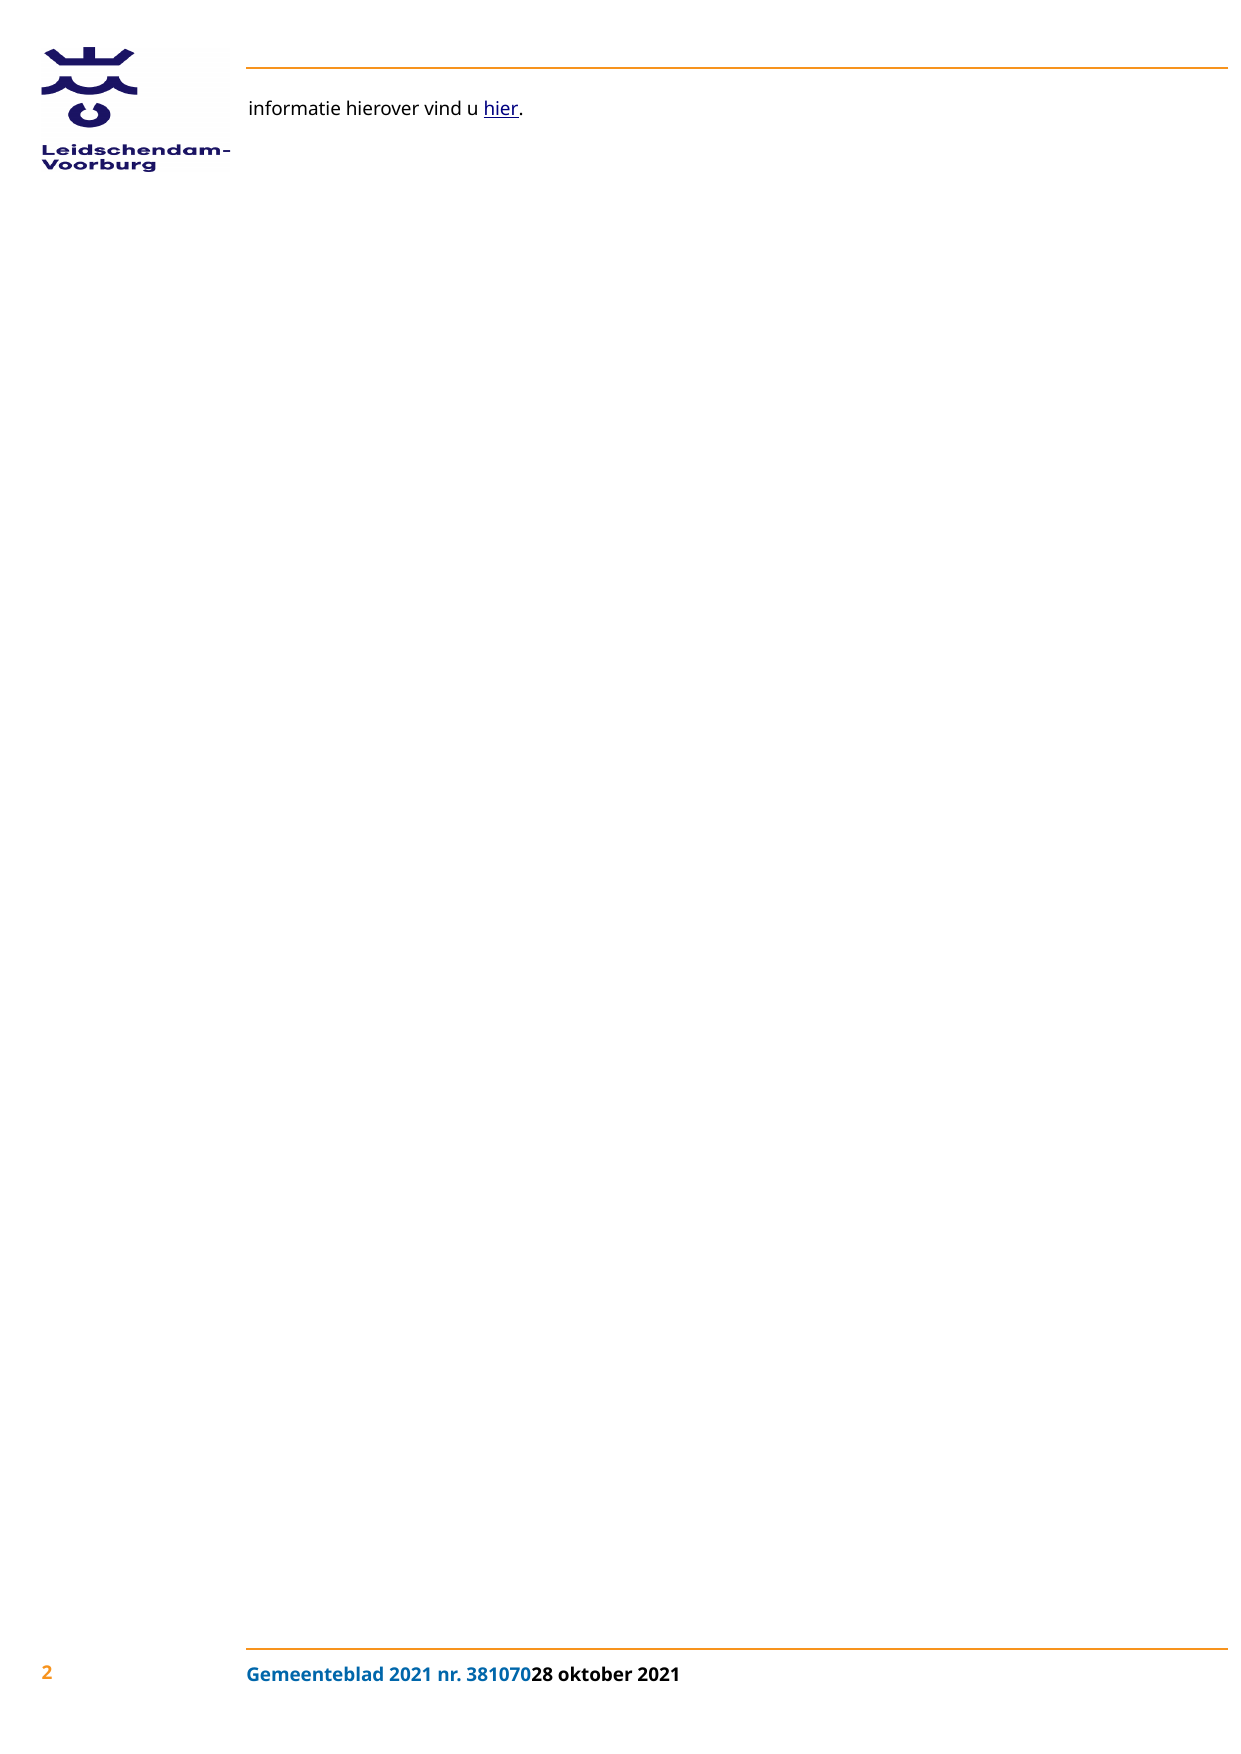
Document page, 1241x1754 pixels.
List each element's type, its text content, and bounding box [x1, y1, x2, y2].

picture [41, 47, 231, 172]
text informatie hierover vind u hier. [248, 95, 1152, 121]
